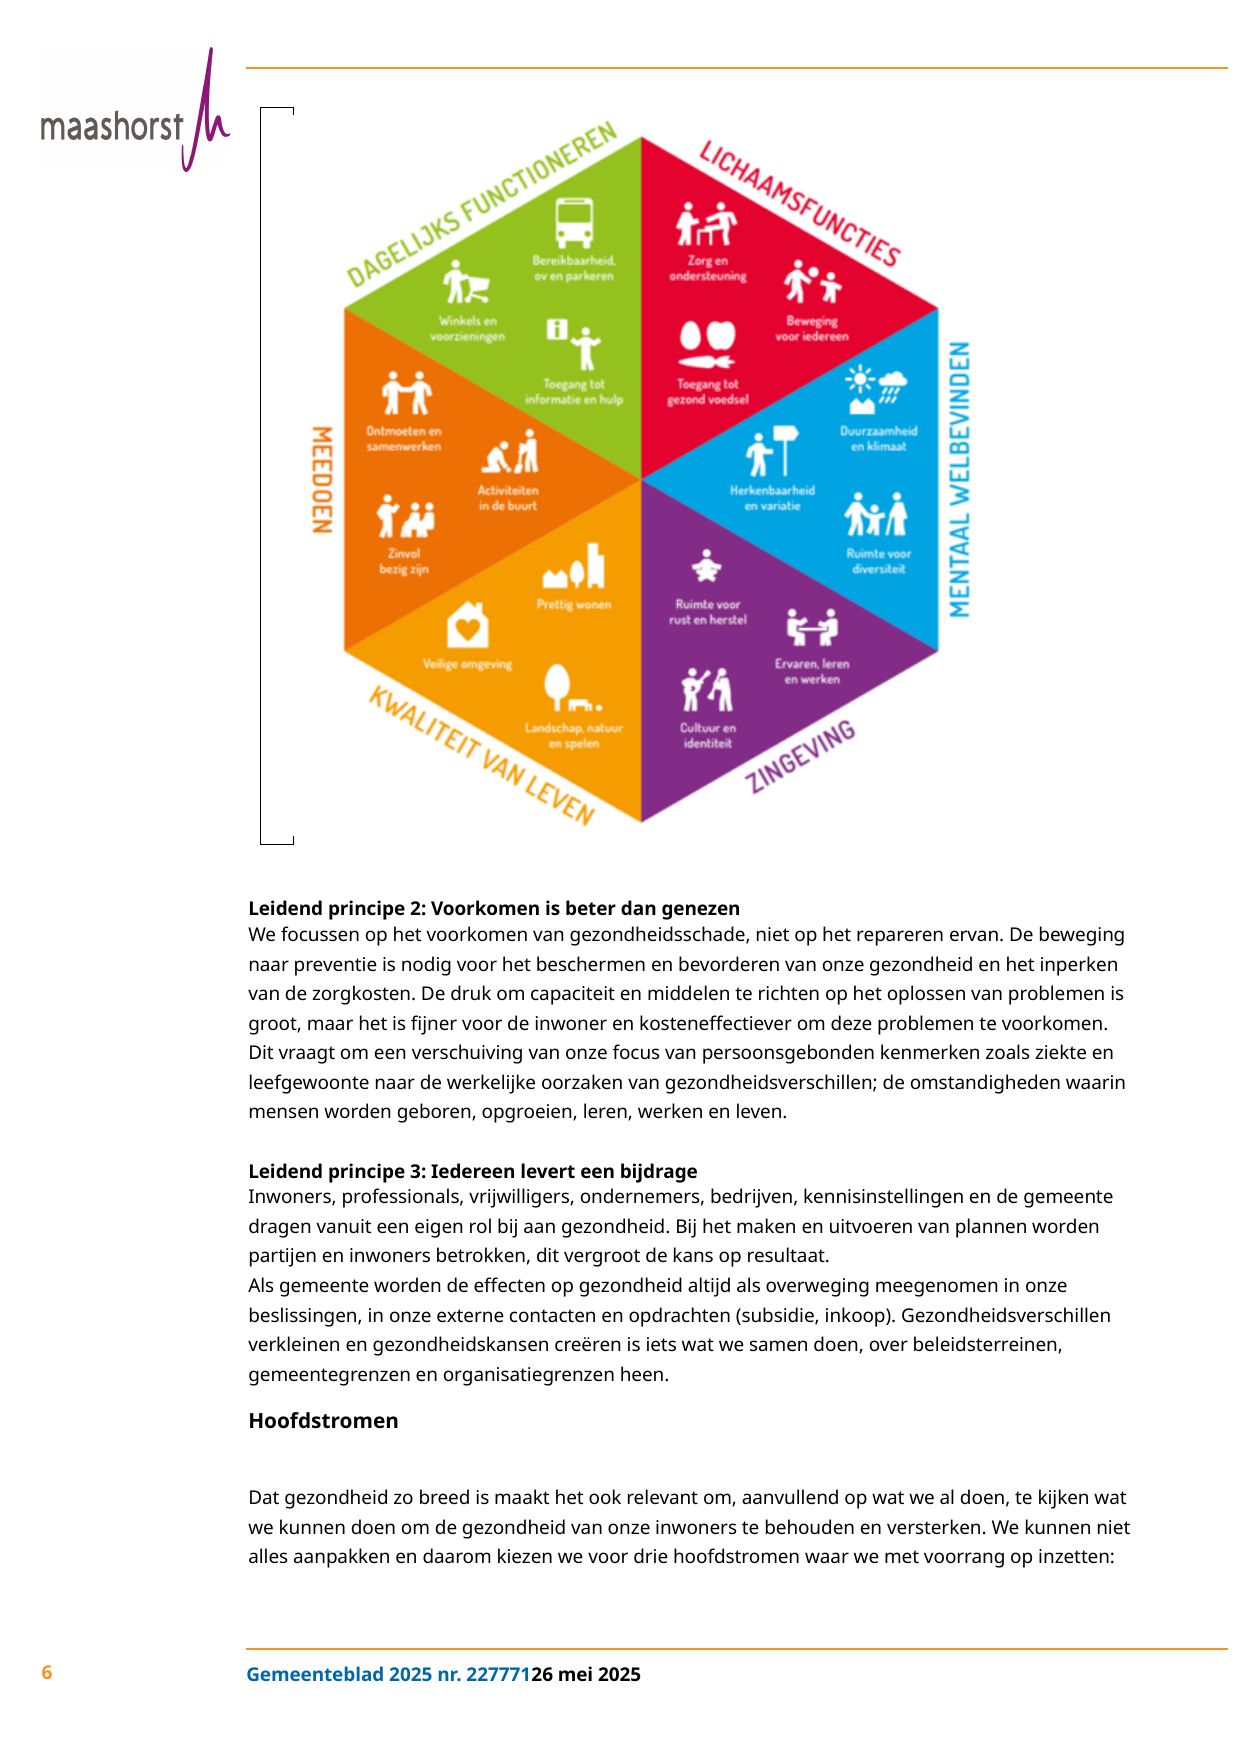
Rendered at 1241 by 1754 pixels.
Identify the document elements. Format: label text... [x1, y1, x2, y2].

text Hoofdstromen [248, 1407, 1152, 1435]
text We focussen op het voorkomen van gezondheidsschade, niet op het repareren ervan. De beweging naar preventie is nodig voor het beschermen en bevorderen van onze gezondheid en het inperken van de zorgkosten. De druk om capaciteit en middelen te richten op het oplossen van problemen is groot, maar het is fijner voor de inwoner en kosteneffectiever om deze problemen te voorkomen. [248, 921, 1152, 1036]
text Als gemeente worden de effecten op gezondheid altijd als overweging meegenomen in onze beslissingen, in onze externe contacten en opdrachten (subsidie, inkoop). Gezondheidsverschillen verkleinen en gezondheidskansen creëren is iets wat we samen doen, over beleidsterreinen, gemeentegrenzen en organisatiegrenzen heen. [248, 1272, 1152, 1387]
text Dit vraagt om een verschuiving van onze focus van persoonsgebonden kenmerken zoals ziekte en leefgewoonte naar de werkelijke oorzaken van gezondheidsverschillen; de omstandigheden waarin mensen worden geboren, opgroeien, leren, werken en leven. [248, 1039, 1152, 1124]
picture [41, 47, 231, 172]
picture [268, 115, 978, 836]
text Leidend principe 2: Voorkomen is beter dan genezen [248, 895, 1152, 921]
text Inwoners, professionals, vrijwilligers, ondernemers, bedrijven, kennisinstellingen en de gemeente dragen vanuit een eigen rol bij aan gezondheid. Bij het maken en uitvoeren van plannen worden partijen en inwoners betrokken, dit vergroot de kans op resultaat. [248, 1183, 1152, 1268]
text Dat gezondheid zo breed is maakt het ook relevant om, aanvullend op wat we al doen, te kijken wat we kunnen doen om de gezondheid van onze inwoners te behouden en versterken. We kunnen niet alles aanpakken en daarom kiezen we voor drie hoofdstromen waar we met voorrang op inzetten: [248, 1484, 1152, 1569]
text Leidend principe 3: Iedereen levert een bijdrage [248, 1158, 1152, 1183]
